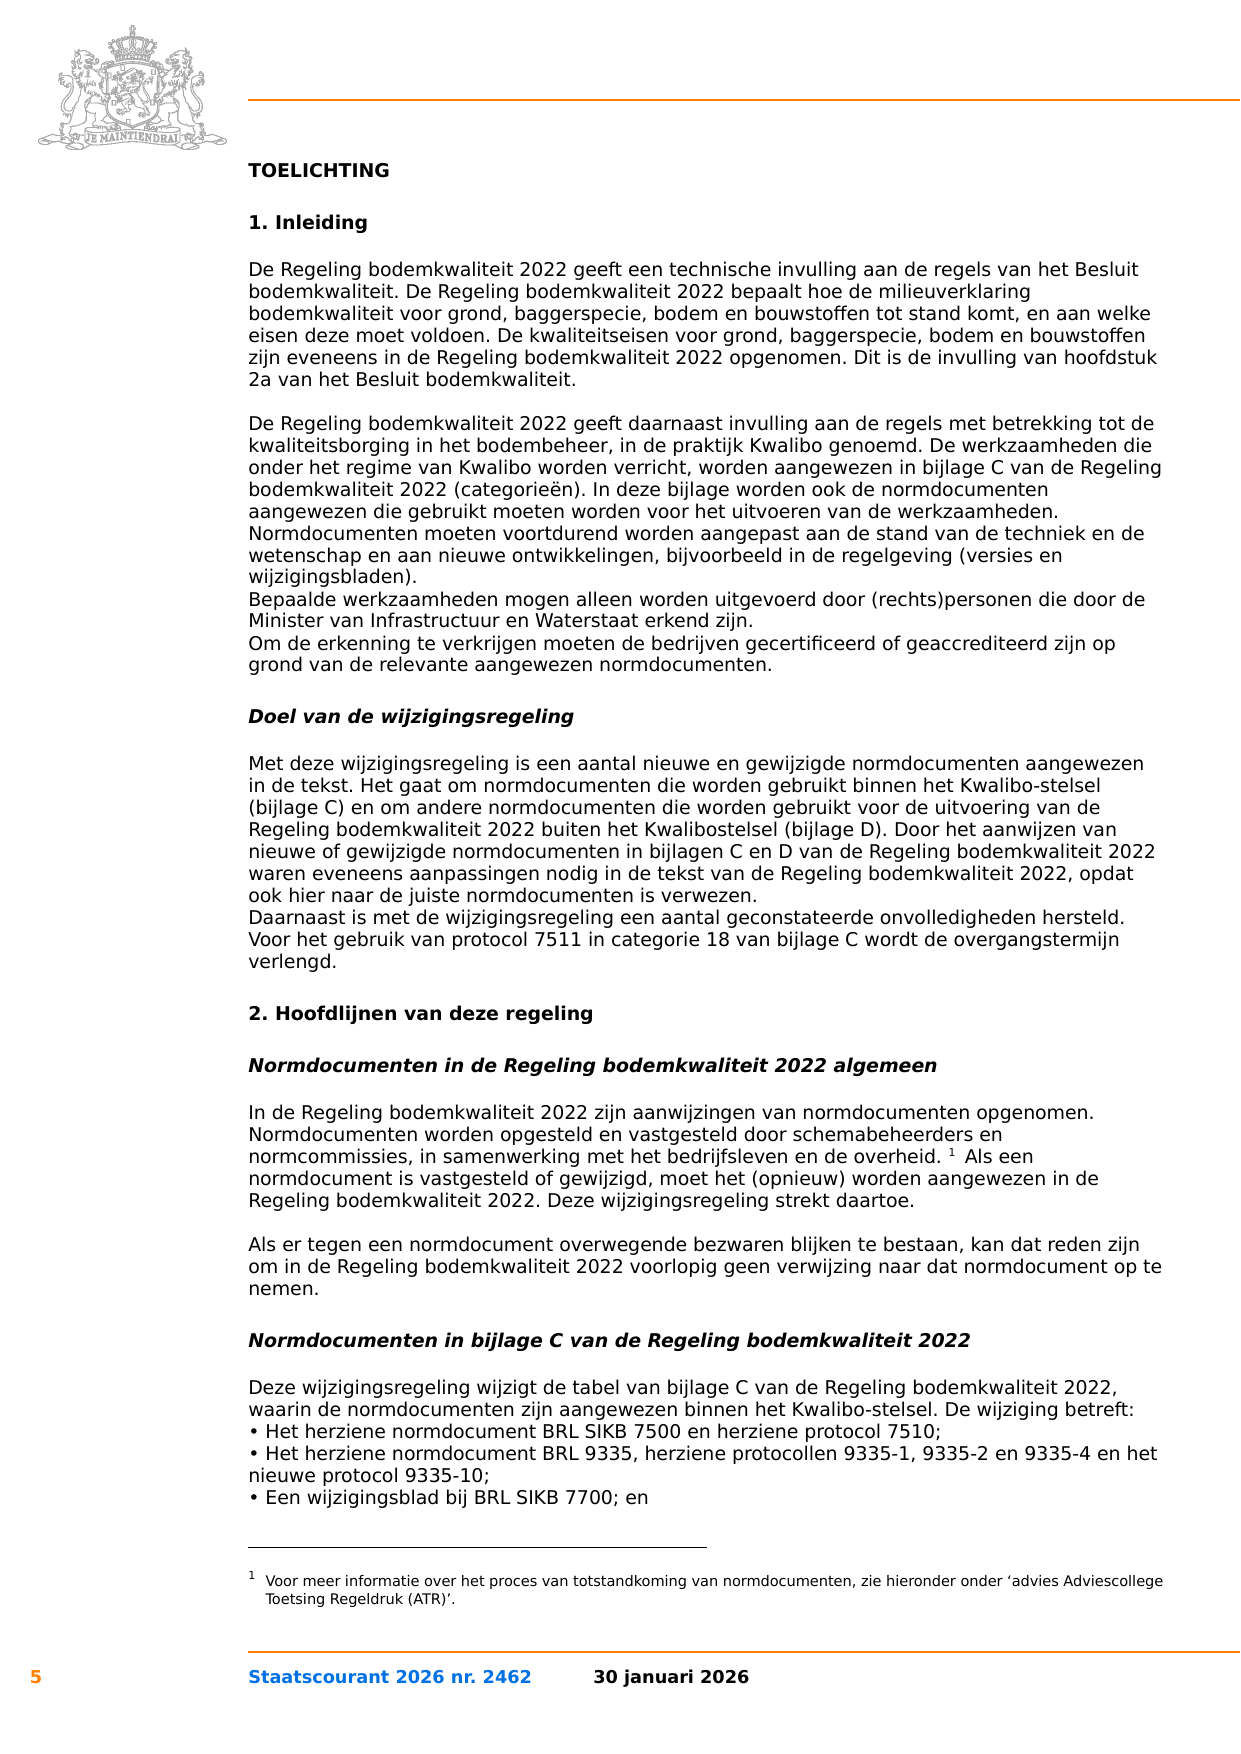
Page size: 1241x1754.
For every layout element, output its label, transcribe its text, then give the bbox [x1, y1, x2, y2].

subtitle 2. Hoofdlijnen van deze regeling [248, 1003, 1163, 1025]
subtitle TOELICHTING [248, 160, 1163, 182]
text • Een wijzigingsblad bij BRL SIKB 7700; en [248, 1487, 1163, 1509]
picture [38, 25, 227, 150]
text Voor meer informatie over het proces van totstandkoming van normdocumenten, zie hieronder onder ‘advies Adviescollege Toetsing Regeldruk (ATR)’. [248, 1569, 1163, 1608]
text • Het herziene normdocument BRL SIKB 7500 en herziene protocol 7510; [248, 1421, 1163, 1443]
text De Regeling bodemkwaliteit 2022 geeft daarnaast invulling aan de regels met betrekking tot de kwaliteitsborging in het bodembeheer, in de praktijk Kwalibo genoemd. De werkzaamheden die onder het regime van Kwalibo worden verricht, worden aangewezen in bijlage C van de Regeling bodemkwaliteit 2022 (categorieën). In deze bijlage worden ook de normdocumenten aangewezen die gebruikt moeten worden voor het uitvoeren van de werkzaamheden. Normdocumenten moeten voortdurend worden aangepast aan de stand van de techniek en de wetenschap en aan nieuwe ontwikkelingen, bijvoorbeeld in de regelgeving (versies en wijzigingsbladen). [248, 413, 1163, 588]
text • Het herziene normdocument BRL 9335, herziene protocollen 9335-1, 9335-2 en 9335-4 en het nieuwe protocol 9335-10; [248, 1443, 1163, 1487]
text Deze wijzigingsregeling wijzigt de tabel van bijlage C van de Regeling bodemkwaliteit 2022, waarin de normdocumenten zijn aangewezen binnen het Kwalibo-stelsel. De wijziging betreft: [248, 1377, 1163, 1421]
text In de Regeling bodemkwaliteit 2022 zijn aanwijzingen van normdocumenten opgenomen. Normdocumenten worden opgesteld en vastgesteld door schemabeheerders en normcommissies, in samenwerking met het bedrijfsleven en de overheid. Als een normdocument is vastgesteld of gewijzigd, moet het (opnieuw) worden aangewezen in de Regeling bodemkwaliteit 2022. Deze wijzigingsregeling strekt daartoe. [248, 1102, 1163, 1212]
text De Regeling bodemkwaliteit 2022 geeft een technische invulling aan de regels van het Besluit bodemkwaliteit. De Regeling bodemkwaliteit 2022 bepaalt hoe de milieuverklaring bodemkwaliteit voor grond, baggerspecie, bodem en bouwstoffen tot stand komt, en aan welke eisen deze moet voldoen. De kwaliteitseisen voor grond, baggerspecie, bodem en bouwstoffen zijn eveneens in de Regeling bodemkwaliteit 2022 opgenomen. Dit is de invulling van hoofdstuk 2a van het Besluit bodemkwaliteit. [248, 259, 1163, 391]
subtitle Doel van de wijzigingsregeling [248, 706, 1163, 728]
text Daarnaast is met de wijzigingsregeling een aantal geconstateerde onvolledigheden hersteld. Voor het gebruik van protocol 7511 in categorie 18 van bijlage C wordt de overgangstermijn verlengd. [248, 907, 1163, 973]
subtitle 1. Inleiding [248, 212, 1163, 234]
text Als er tegen een normdocument overwegende bezwaren blijken te bestaan, kan dat reden zijn om in de Regeling bodemkwaliteit 2022 voorlopig geen verwijzing naar dat normdocument op te nemen. [248, 1234, 1163, 1300]
subtitle Normdocumenten in de Regeling bodemkwaliteit 2022 algemeen [248, 1055, 1163, 1077]
text Om de erkenning te verkrijgen moeten de bedrijven gecertificeerd of geaccrediteerd zijn op grond van de relevante aangewezen normdocumenten. [248, 632, 1163, 676]
text Met deze wijzigingsregeling is een aantal nieuwe en gewijzigde normdocumenten aangewezen in de tekst. Het gaat om normdocumenten die worden gebruikt binnen het Kwalibo-stelsel (bijlage C) en om andere normdocumenten die worden gebruikt voor de uitvoering van de Regeling bodemkwaliteit 2022 buiten het Kwalibostelsel (bijlage D). Door het aanwijzen van nieuwe of gewijzigde normdocumenten in bijlagen C en D van de Regeling bodemkwaliteit 2022 waren eveneens aanpassingen nodig in de tekst van de Regeling bodemkwaliteit 2022, opdat ook hier naar de juiste normdocumenten is verwezen. [248, 753, 1163, 907]
text Bepaalde werkzaamheden mogen alleen worden uitgevoerd door (rechts)personen die door de Minister van Infrastructuur en Waterstaat erkend zijn. [248, 588, 1163, 632]
subtitle Normdocumenten in bijlage C van de Regeling bodemkwaliteit 2022 [248, 1330, 1163, 1352]
